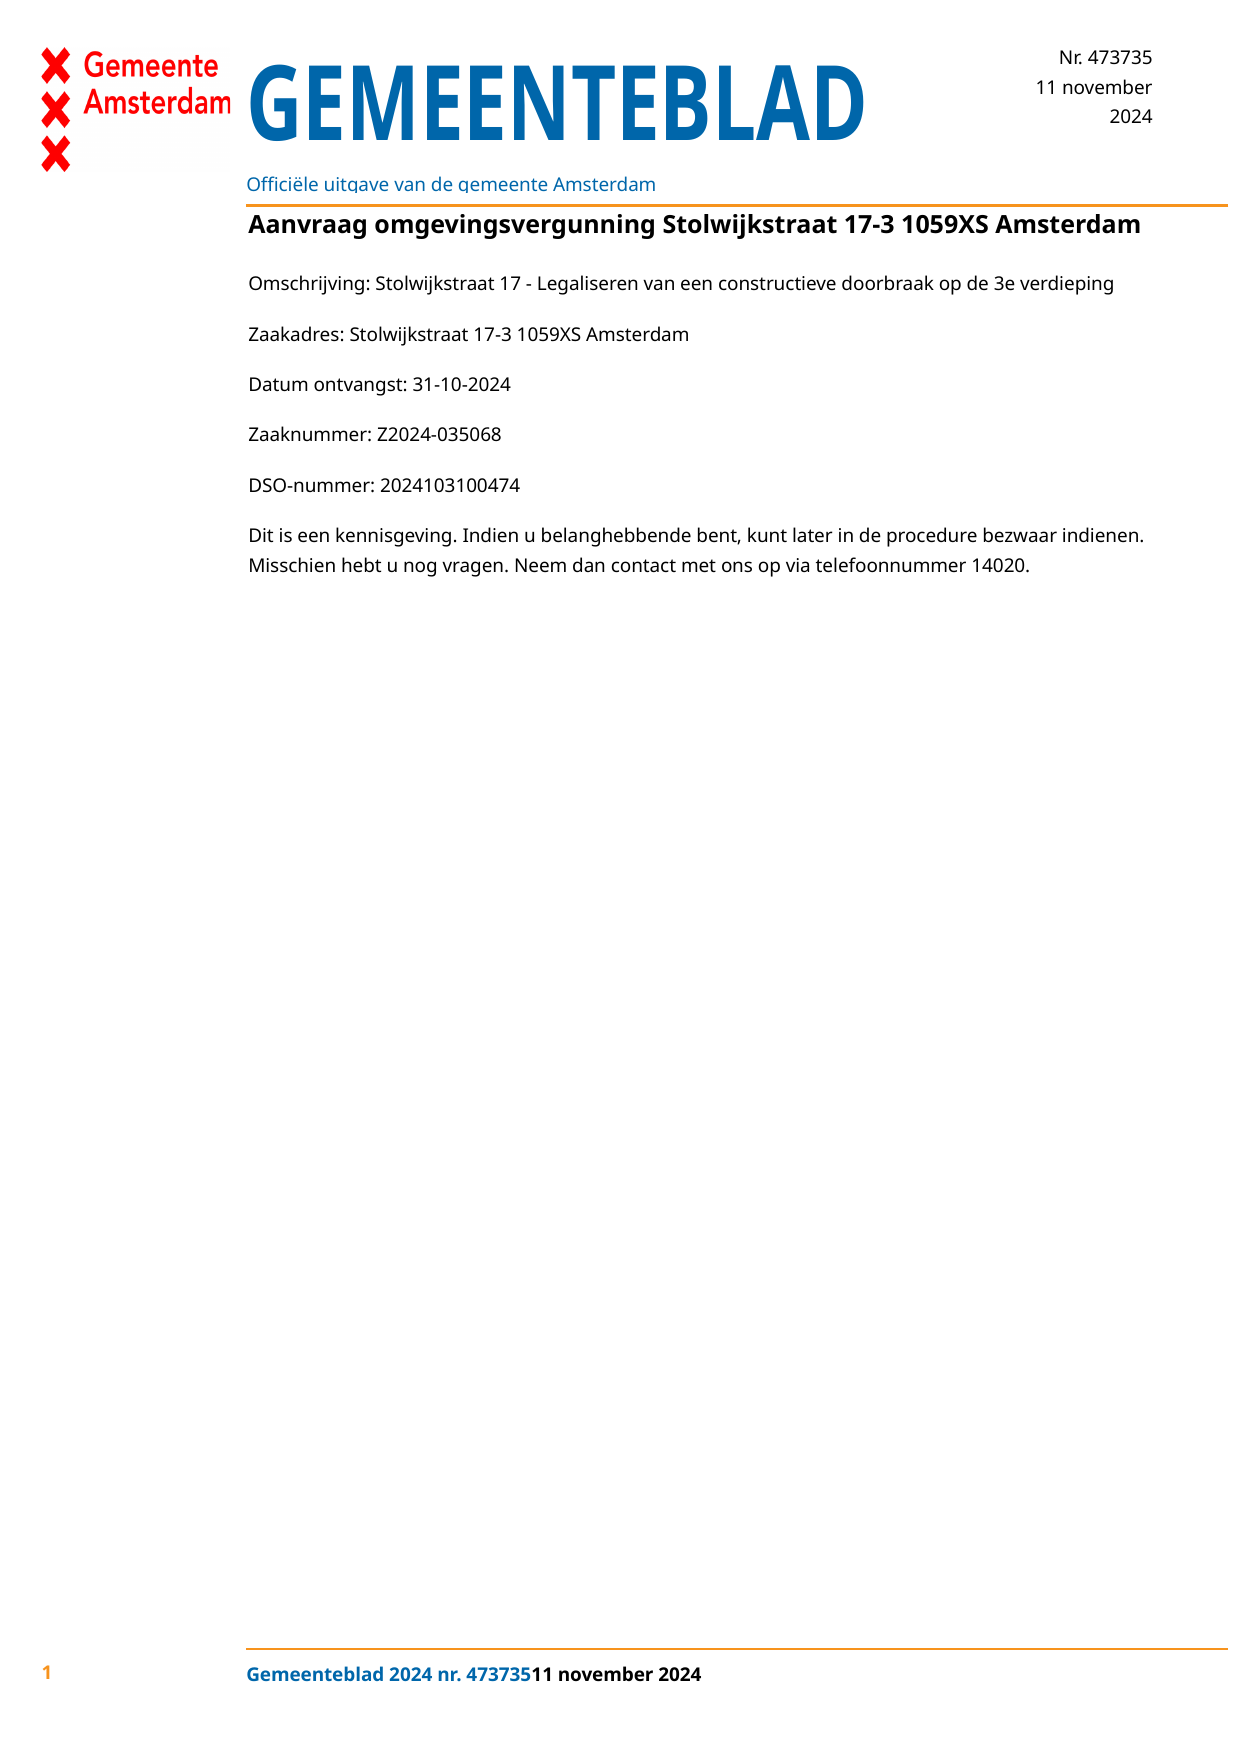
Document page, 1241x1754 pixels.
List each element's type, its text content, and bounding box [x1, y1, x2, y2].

text Dit is een kennisgeving. Indien u belanghebbende bent, kunt later in de procedure bezwaar indienen. Misschien hebt u nog vragen. Neem dan contact met ons op via telefoonnummer 14020. [248, 522, 1152, 578]
text DSO-nummer: 2024103100474 [248, 472, 1152, 498]
text Zaaknummer: Z2024-035068 [248, 422, 1152, 447]
text Aanvraag omgevingsvergunning Stolwijkstraat 17-3 1059XS Amsterdam [248, 207, 1152, 241]
picture [41, 47, 231, 172]
text Omschrijving: Stolwijkstraat 17 - Legaliseren van een constructieve doorbraak op de 3e verdieping [248, 270, 1152, 296]
text Datum ontvangst: 31-10-2024 [248, 371, 1152, 397]
text Zaakadres: Stolwijkstraat 17-3 1059XS Amsterdam [248, 321, 1152, 346]
